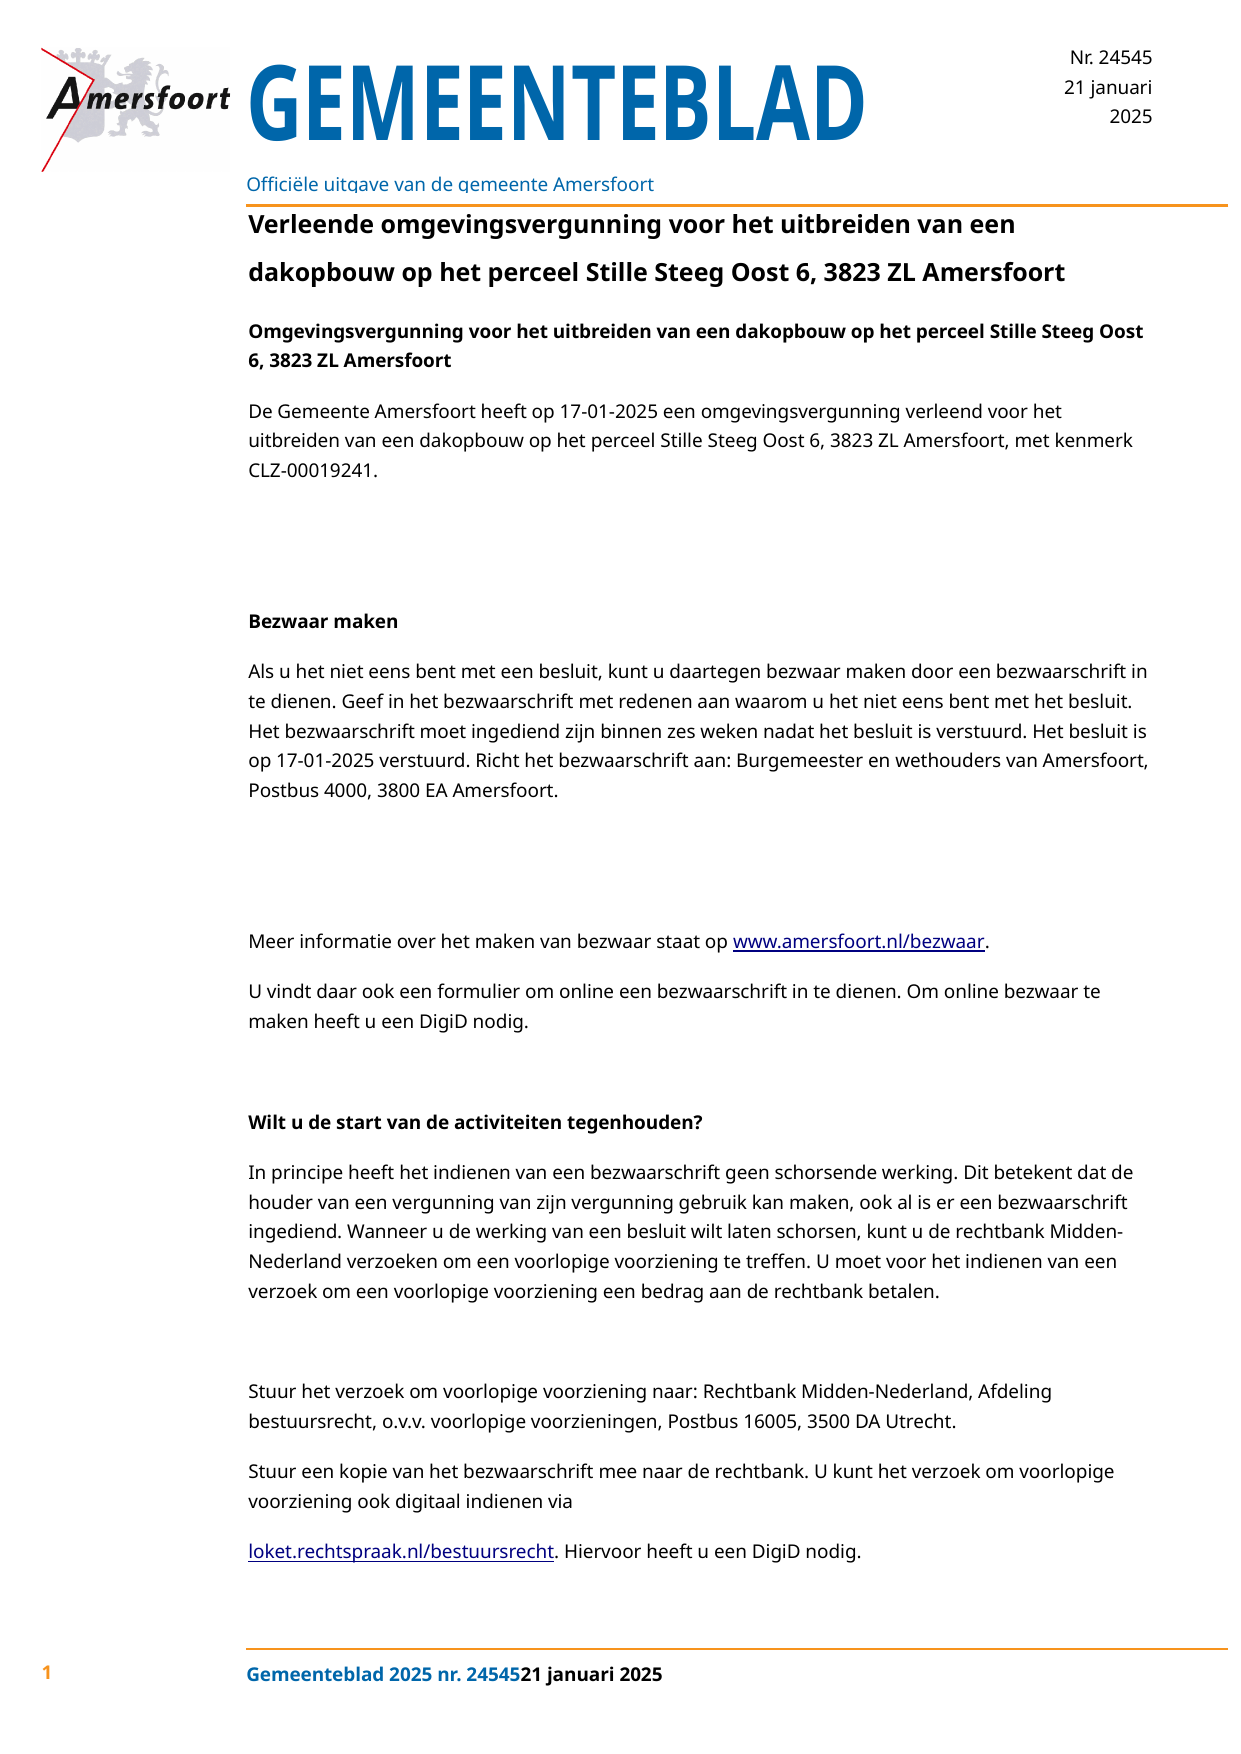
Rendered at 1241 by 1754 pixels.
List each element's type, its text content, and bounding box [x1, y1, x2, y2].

text Wilt u de start van de activiteiten tegenhouden? [248, 1109, 1152, 1135]
text In principe heeft het indienen van een bezwaarschrift geen schorsende werking. Dit betekent dat de houder van een vergunning van zijn vergunning gebruik kan maken, ook al is er een bezwaarschrift ingediend. Wanneer u de werking van een besluit wilt laten schorsen, kunt u de rechtbank Midden-Nederland verzoeken om een voorlopige voorziening te treffen. U moet voor het indienen van een verzoek om een voorlopige voorziening een bedrag aan de rechtbank betalen. [248, 1159, 1152, 1304]
text Stuur het verzoek om voorlopige voorziening naar: Rechtbank Midden-Nederland, Afdeling bestuursrecht, o.v.v. voorlopige voorzieningen, Postbus 16005, 3500 DA Utrecht. [248, 1379, 1152, 1434]
text Meer informatie over het maken van bezwaar staat op www.amersfoort.nl/bezwaar. [248, 928, 1152, 954]
text Als u het niet eens bent met een besluit, kunt u daartegen bezwaar maken door een bezwaarschrift in te dienen. Geef in het bezwaarschrift met redenen aan waarom u het niet eens bent met het besluit. Het bezwaarschrift moet ingediend zijn binnen zes weken nadat het besluit is verstuurd. Het besluit is op 17-01-2025 verstuurd. Richt het bezwaarschrift aan: Burgemeester en wethouders van Amersfoort, Postbus 4000, 3800 EA Amersfoort. [248, 659, 1152, 803]
text U vindt daar ook een formulier om online een bezwaarschrift in te dienen. Om online bezwaar te maken heeft u een DigiD nodig. [248, 979, 1152, 1034]
picture [41, 47, 231, 172]
text Bezwaar maken [248, 608, 1152, 634]
text loket.rechtspraak.nl/bestuursrecht. Hiervoor heeft u een DigiD nodig. [248, 1539, 1152, 1564]
text De Gemeente Amersfoort heeft op 17-01-2025 een omgevingsvergunning verleend voor het uitbreiden van een dakopbouw op het perceel Stille Steeg Oost 6, 3823 ZL Amersfoort, met kenmerk CLZ-00019241. [248, 398, 1152, 483]
text Stuur een kopie van het bezwaarschrift mee naar de rechtbank. U kunt het verzoek om voorlopige voorziening ook digitaal indienen via [248, 1459, 1152, 1514]
text Omgevingsvergunning voor het uitbreiden van een dakopbouw op het perceel Stille Steeg Oost 6, 3823 ZL Amersfoort [248, 318, 1152, 373]
text Verleende omgevingsvergunning voor het uitbreiden van een dakopbouw op het perceel Stille Steeg Oost 6, 3823 ZL Amersfoort [248, 207, 1152, 288]
